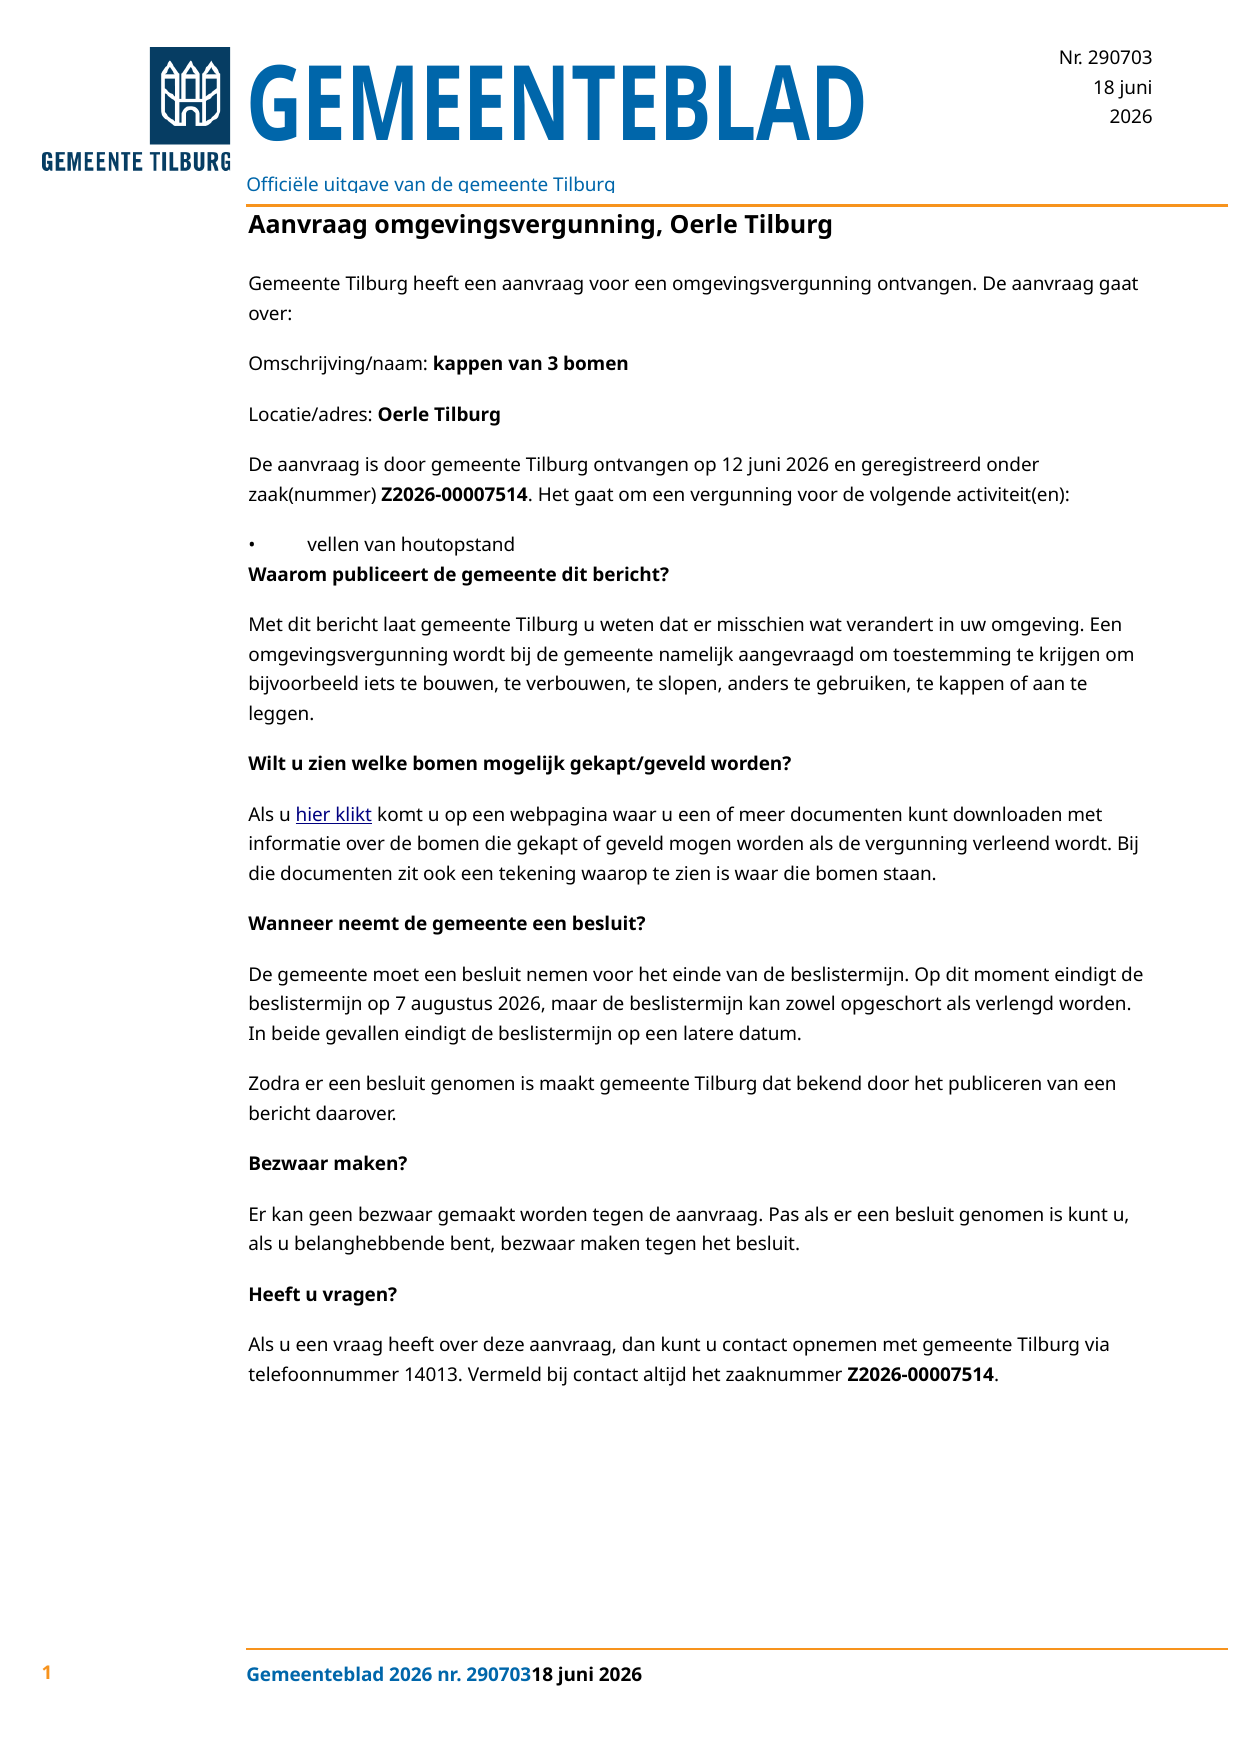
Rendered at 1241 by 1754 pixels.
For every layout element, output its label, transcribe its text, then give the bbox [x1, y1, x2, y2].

picture [41, 47, 231, 172]
text Gemeente Tilburg heeft een aanvraag voor een omgevingsvergunning ontvangen. De aanvraag gaat over: [248, 270, 1152, 326]
list vellen van houtopstand [248, 531, 1152, 557]
text Zodra er een besluit genomen is maakt gemeente Tilburg dat bekend door het publiceren van een bericht daarover. [248, 1070, 1152, 1126]
text Er kan geen bezwaar gemaakt worden tegen de aanvraag. Pas als er een besluit genomen is kunt u, als u belanghebbende bent, bezwaar maken tegen het besluit. [248, 1201, 1152, 1256]
text Omschrijving/naam: kappen van 3 bomen [248, 350, 1152, 376]
text Wilt u zien welke bomen mogelijk gekapt/geveld worden? [248, 750, 1152, 776]
text Bezwaar maken? [248, 1150, 1152, 1176]
text Locatie/adres: Oerle Tilburg [248, 401, 1152, 426]
text Waarom publiceert de gemeente dit bericht? [248, 561, 1152, 586]
text Wanneer neemt de gemeente een besluit? [248, 910, 1152, 936]
text Als u een vraag heeft over deze aanvraag, dan kunt u contact opnemen met gemeente Tilburg via telefoonnummer 14013. Vermeld bij contact altijd het zaaknummer Z2026-00007514. [248, 1331, 1152, 1386]
text Aanvraag omgevingsvergunning, Oerle Tilburg [248, 207, 1152, 241]
text Met dit bericht laat gemeente Tilburg u weten dat er misschien wat verandert in uw omgeving. Een omgevingsvergunning wordt bij de gemeente namelijk aangevraagd om toestemming te krijgen om bijvoorbeeld iets te bouwen, te verbouwen, te slopen, anders te gebruiken, te kappen of aan te leggen. [248, 611, 1152, 726]
text Heeft u vragen? [248, 1281, 1152, 1306]
text De aanvraag is door gemeente Tilburg ontvangen op 12 juni 2026 en geregistreerd onder zaak(nummer) Z2026-00007514. Het gaat om een vergunning voor de volgende activiteit(en): [248, 451, 1152, 506]
text Als u hier klikt komt u op een webpagina waar u een of meer documenten kunt downloaden met informatie over de bomen die gekapt of geveld mogen worden als de vergunning verleend wordt. Bij die documenten zit ook een tekening waarop te zien is waar die bomen staan. [248, 801, 1152, 886]
text De gemeente moet een besluit nemen voor het einde van de beslistermijn. Op dit moment eindigt de beslistermijn op 7 augustus 2026, maar de beslistermijn kan zowel opgeschort als verlengd worden. In beide gevallen eindigt de beslistermijn op een latere datum. [248, 961, 1152, 1046]
